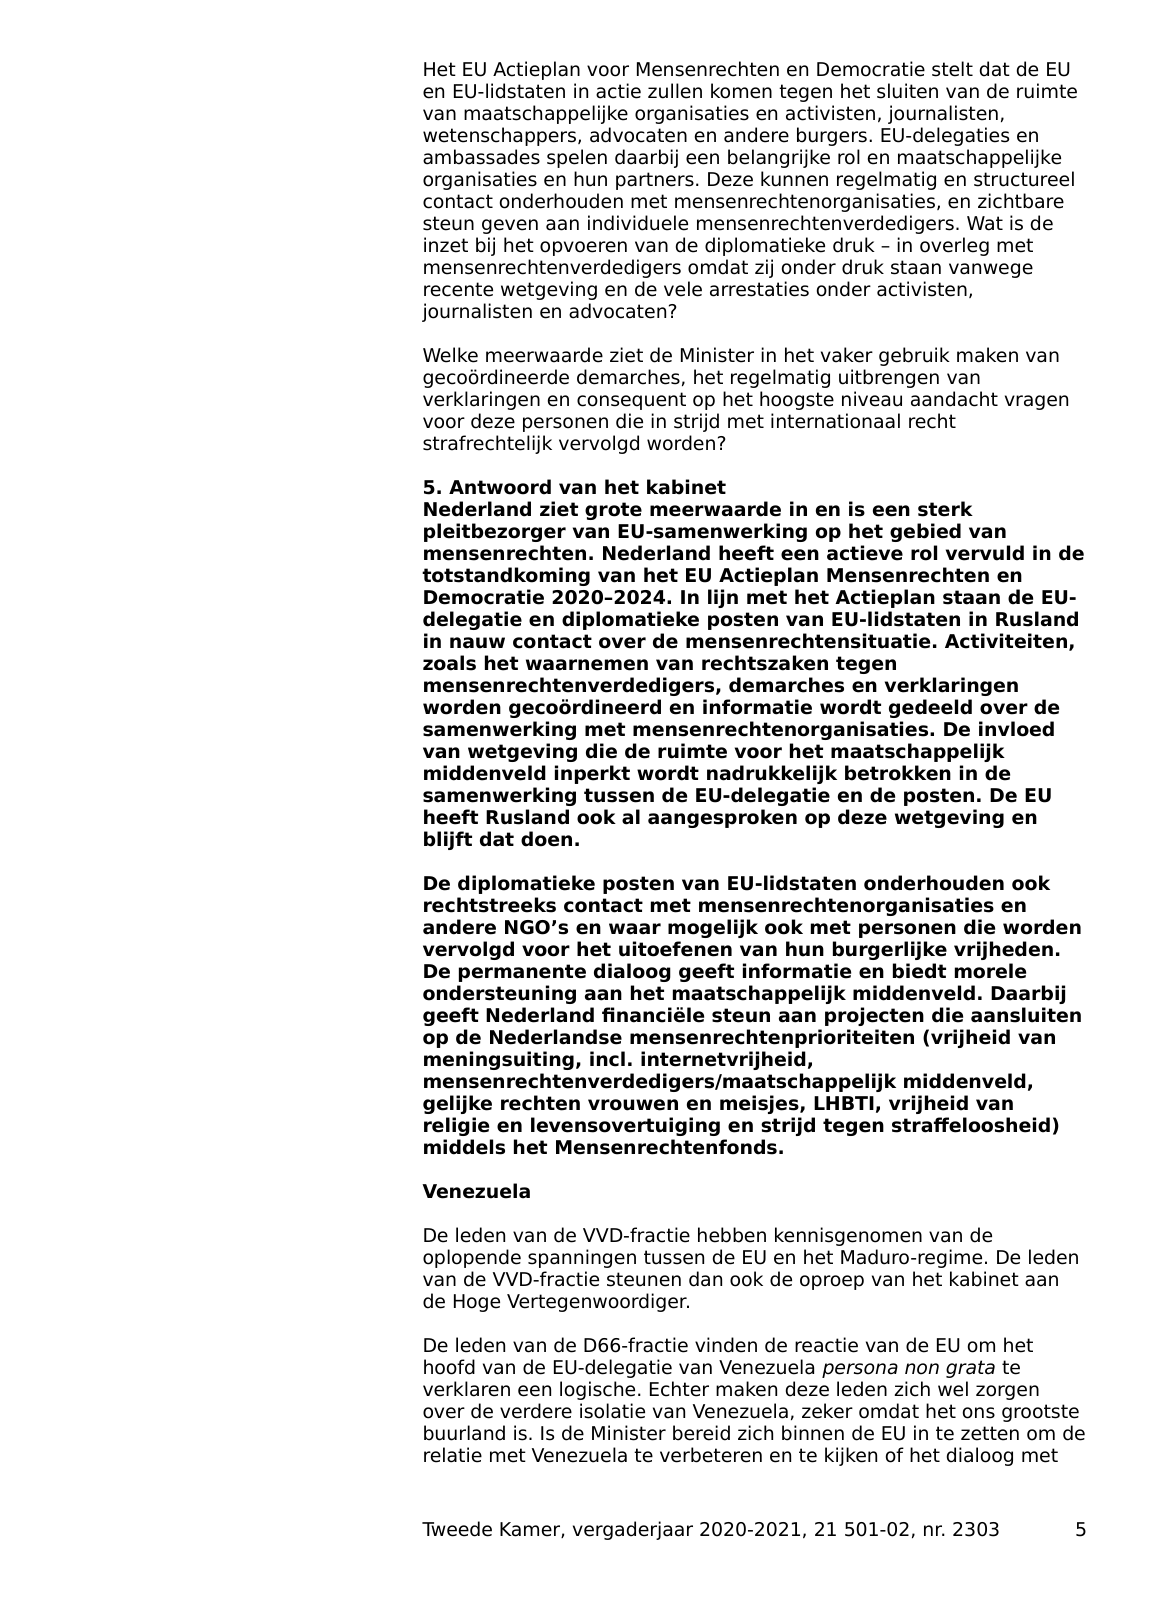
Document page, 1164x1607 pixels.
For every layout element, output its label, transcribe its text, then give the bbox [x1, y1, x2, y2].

text 5. Antwoord van het kabinet [422, 477, 1087, 499]
text Het EU Actieplan voor Mensenrechten en Democratie stelt dat de EU en EU-lidstaten in actie zullen komen tegen het sluiten van de ruimte van maatschappelijke organisaties en activisten, journalisten, wetenschappers, advocaten en andere burgers. EU-delegaties en ambassades spelen daarbij een belangrijke rol en maatschappelijke organisaties en hun partners. Deze kunnen regelmatig en structureel contact onderhouden met mensenrechtenorganisaties, en zichtbare steun geven aan individuele mensenrechtenverdedigers. Wat is de inzet bij het opvoeren van de diplomatieke druk – in overleg met mensenrechtenverdedigers omdat zij onder druk staan vanwege recente wetgeving en de vele arrestaties onder activisten, journalisten en advocaten? [422, 59, 1087, 323]
text Nederland ziet grote meerwaarde in en is een sterk pleitbezorger van EU-samenwerking op het gebied van mensenrechten. Nederland heeft een actieve rol vervuld in de totstandkoming van het EU Actieplan Mensenrechten en Democratie 2020–2024. In lijn met het Actieplan staan de EU-delegatie en diplomatieke posten van EU-lidstaten in Rusland in nauw contact over de mensenrechtensituatie. Activiteiten, zoals het waarnemen van rechtszaken tegen mensenrechtenverdedigers, demarches en verklaringen worden gecoördineerd en informatie wordt gedeeld over de samenwerking met mensenrechtenorganisaties. De invloed van wetgeving die de ruimte voor het maatschappelijk middenveld inperkt wordt nadrukkelijk betrokken in de samenwerking tussen de EU-delegatie en de posten. De EU heeft Rusland ook al aangesproken op deze wetgeving en blijft dat doen. [422, 499, 1087, 851]
text De diplomatieke posten van EU-lidstaten onderhouden ook rechtstreeks contact met mensenrechtenorganisaties en andere NGO’s en waar mogelijk ook met personen die worden vervolgd voor het uitoefenen van hun burgerlijke vrijheden. De permanente dialoog geeft informatie en biedt morele ondersteuning aan het maatschappelijk middenveld. Daarbij geeft Nederland financiële steun aan projecten die aansluiten op de Nederlandse mensenrechtenprioriteiten (vrijheid van meningsuiting, incl. internetvrijheid, mensenrechtenverdedigers/maatschappelijk middenveld, gelijke rechten vrouwen en meisjes, LHBTI, vrijheid van religie en levensovertuiging en strijd tegen straffeloosheid) middels het Mensenrechtenfonds. [422, 873, 1087, 1159]
text De leden van de D66-fractie vinden de reactie van de EU om het hoofd van de EU-delegatie van Venezuela persona non grata te verklaren een logische. Echter maken deze leden zich wel zorgen over de verdere isolatie van Venezuela, zeker omdat het ons grootste buurland is. Is de Minister bereid zich binnen de EU in te zetten om de relatie met Venezuela te verbeteren en te kijken of het dialoog met [422, 1335, 1087, 1467]
text De leden van de VVD-fractie hebben kennisgenomen van de oplopende spanningen tussen de EU en het Maduro-regime. De leden van de VVD-fractie steunen dan ook de oproep van het kabinet aan de Hoge Vertegenwoordiger. [422, 1225, 1087, 1313]
subtitle Venezuela [422, 1181, 1087, 1203]
text Welke meerwaarde ziet de Minister in het vaker gebruik maken van gecoördineerde demarches, het regelmatig uitbrengen van verklaringen en consequent op het hoogste niveau aandacht vragen voor deze personen die in strijd met internationaal recht strafrechtelijk vervolgd worden? [422, 345, 1087, 455]
